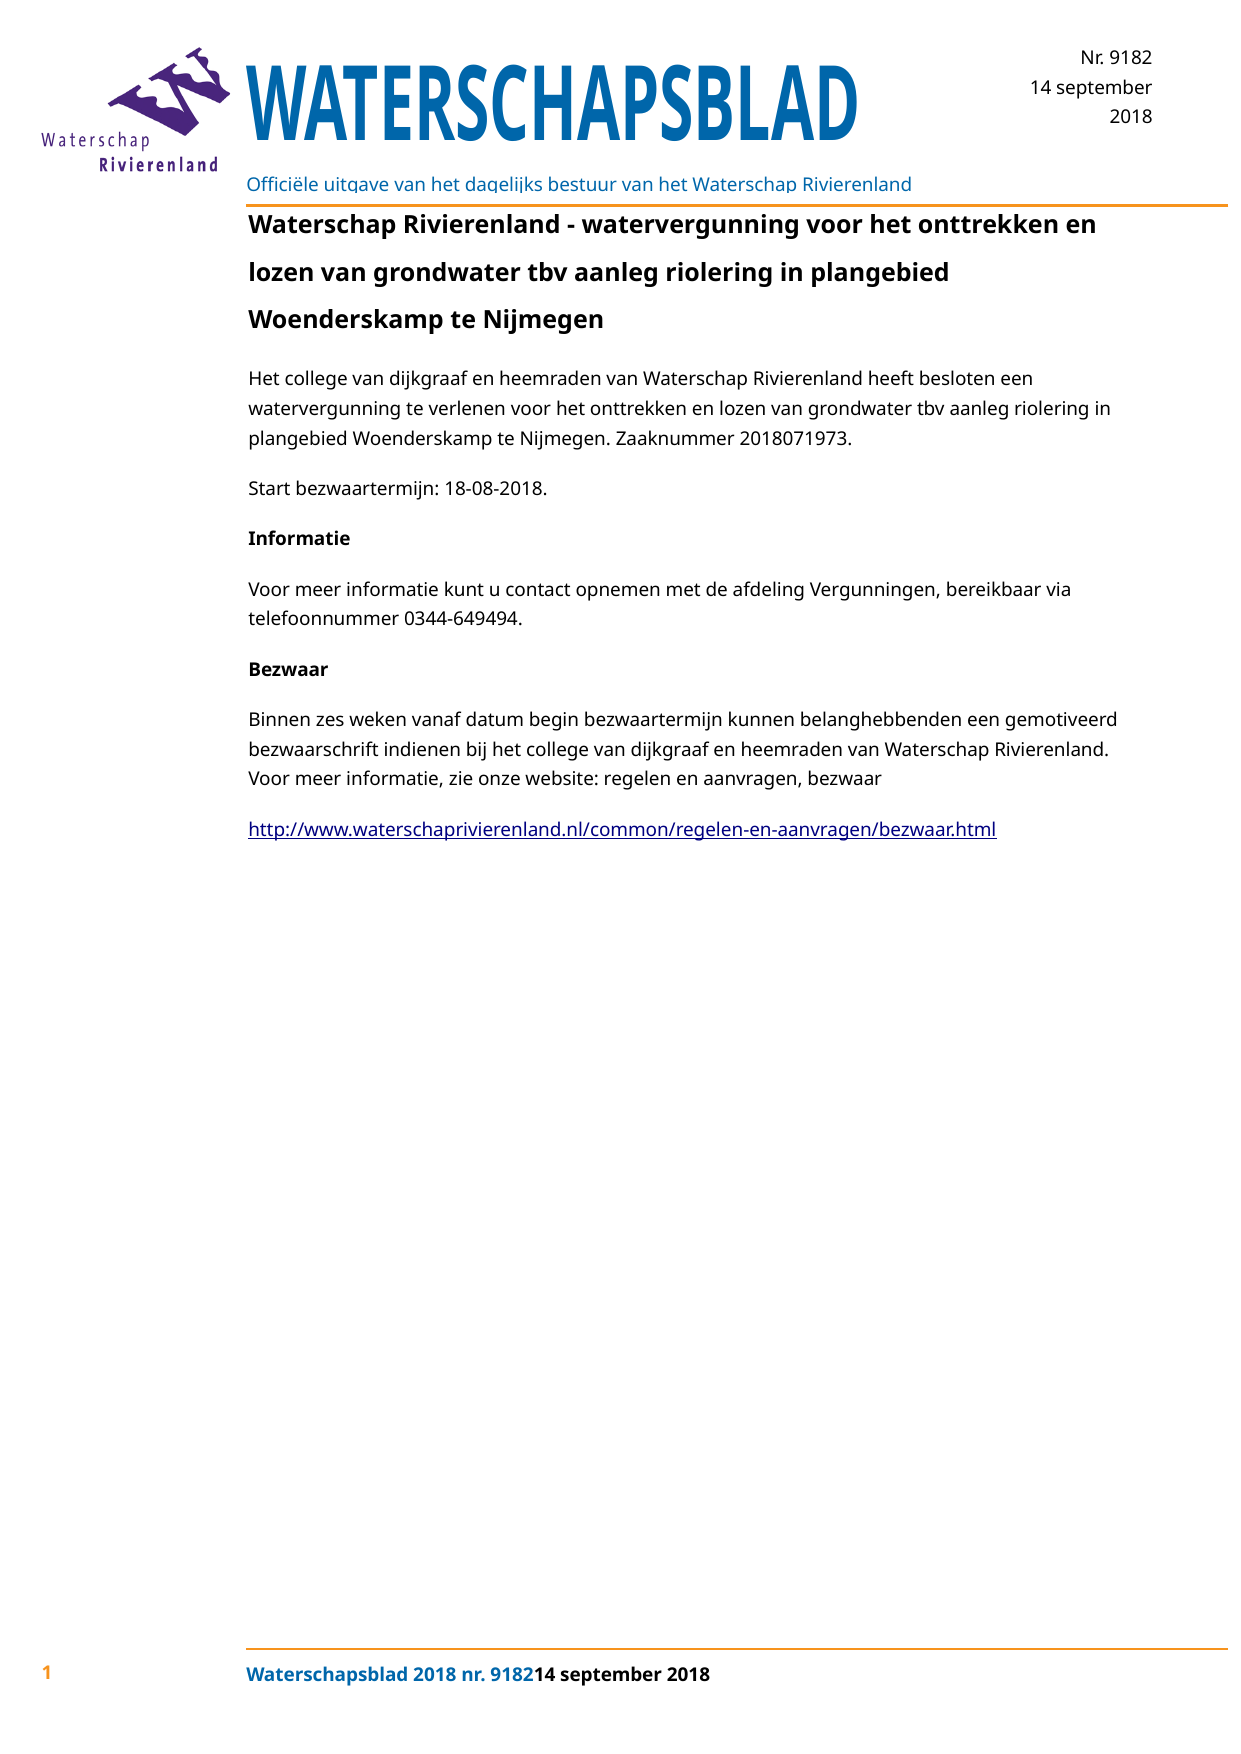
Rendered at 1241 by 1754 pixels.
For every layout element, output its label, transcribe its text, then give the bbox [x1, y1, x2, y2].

text Binnen zes weken vanaf datum begin bezwaartermijn kunnen belanghebbenden een gemotiveerd bezwaarschrift indienen bij het college van dijkgraaf en heemraden van Waterschap Rivierenland. Voor meer informatie, zie onze website: regelen en aanvragen, bezwaar [248, 706, 1152, 791]
text Waterschap Rivierenland - watervergunning voor het onttrekken en lozen van grondwater tbv aanleg riolering in plangebied Woenderskamp te Nijmegen [248, 207, 1152, 336]
text Bezwaar [248, 656, 1152, 682]
picture [41, 47, 231, 172]
text Voor meer informatie kunt u contact opnemen met de afdeling Vergunningen, bereikbaar via telefoonnummer 0344-649494. [248, 576, 1152, 631]
text http://www.waterschaprivierenland.nl/common/regelen-en-aanvragen/bezwaar.html [248, 816, 1152, 842]
text Start bezwaartermijn: 18-08-2018. [248, 475, 1152, 501]
text Het college van dijkgraaf en heemraden van Waterschap Rivierenland heeft besloten een watervergunning te verlenen voor het onttrekken en lozen van grondwater tbv aanleg riolering in plangebied Woenderskamp te Nijmegen. Zaaknummer 2018071973. [248, 366, 1152, 450]
text Informatie [248, 526, 1152, 551]
